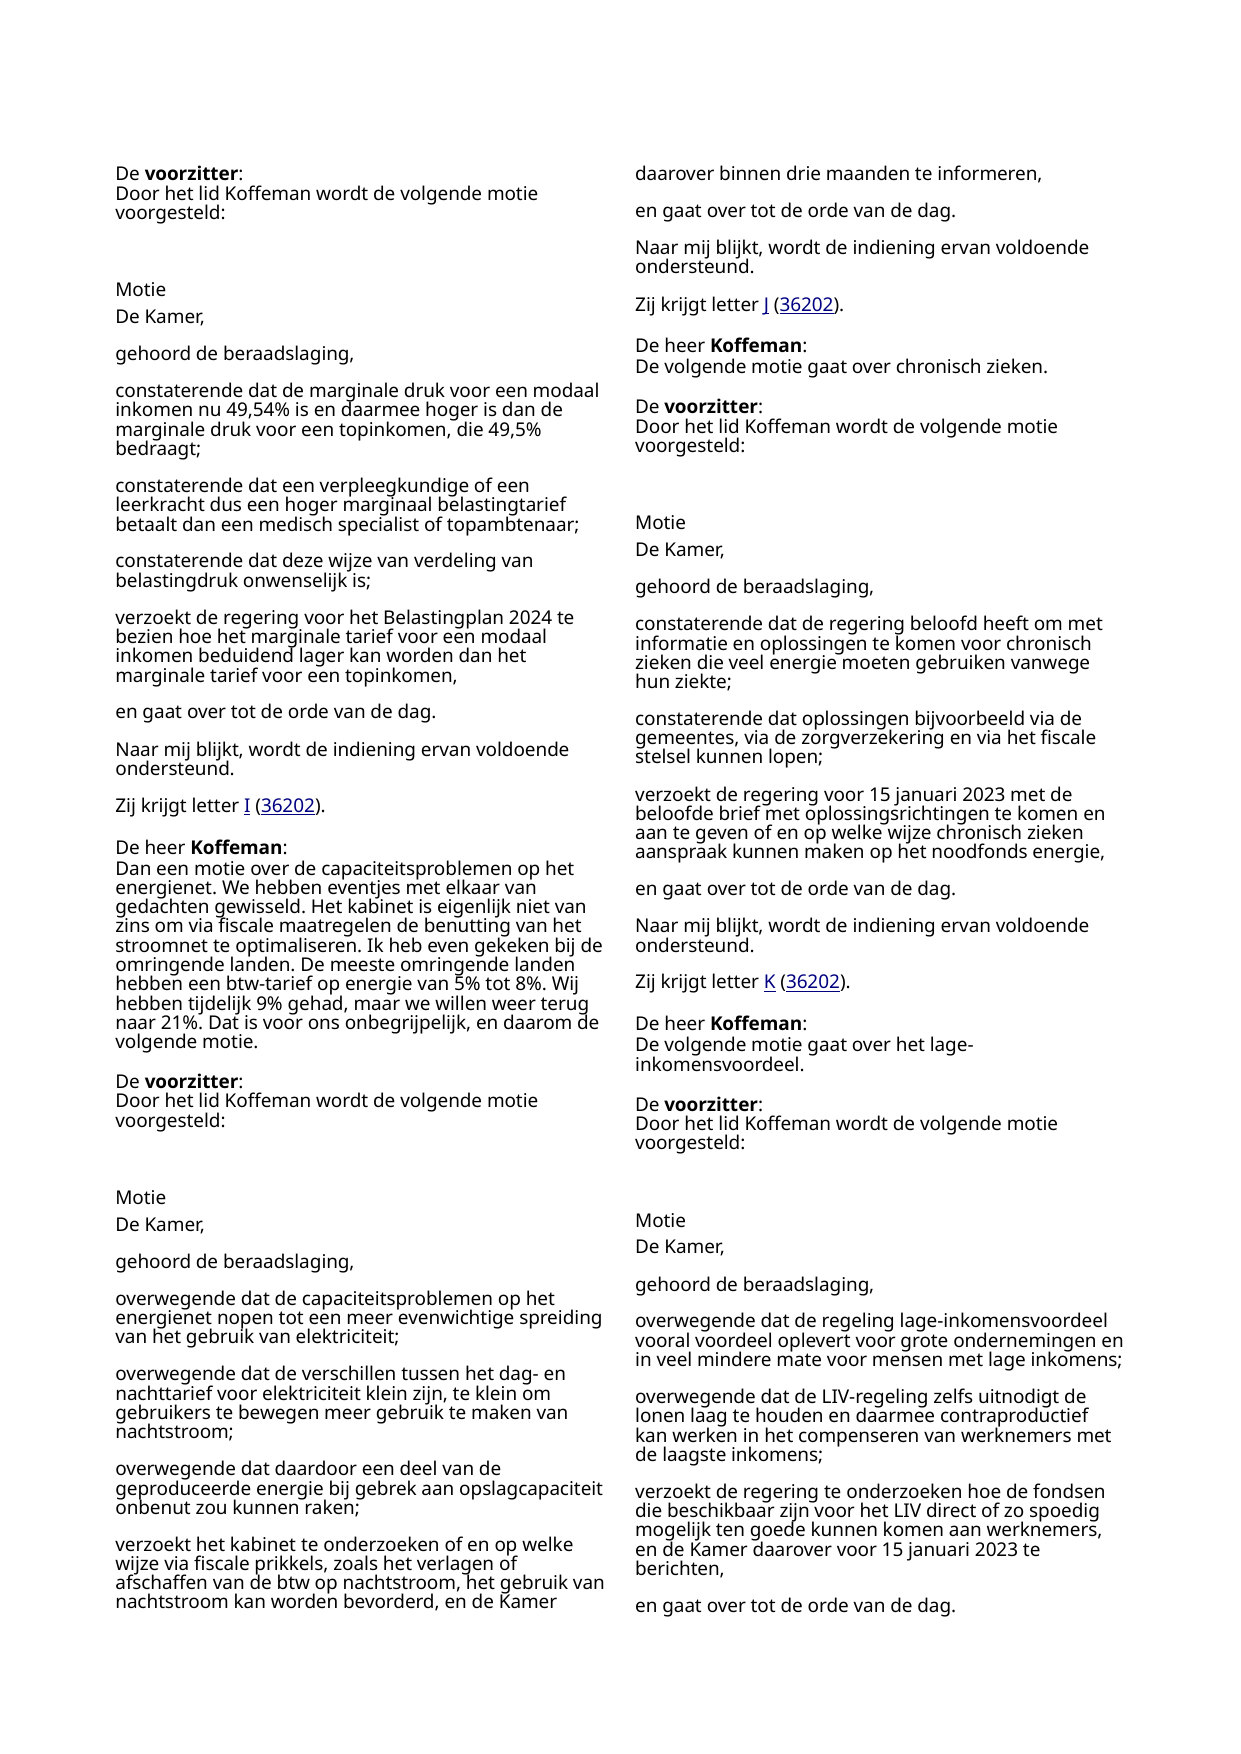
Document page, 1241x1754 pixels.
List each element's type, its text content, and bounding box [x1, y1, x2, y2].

text Zij krijgt letter J (36202). [635, 296, 1125, 315]
text De Kamer, [635, 541, 1125, 561]
text De heer Koffeman: [115, 834, 605, 859]
text De Kamer, [115, 1216, 605, 1235]
text De voorzitter: [115, 1073, 605, 1092]
text constaterende dat oplossingen bijvoorbeeld via de gemeentes, via de zorgverzekering en via het fiscale stelsel kunnen lopen; [635, 710, 1125, 768]
text De Kamer, [635, 1238, 1125, 1258]
text daarover binnen drie maanden te informeren, [635, 165, 1125, 184]
text Zij krijgt letter I (36202). [115, 797, 605, 816]
text Naar mij blijkt, wordt de indiening ervan voldoende ondersteund. [635, 917, 1125, 956]
text en gaat over tot de orde van de dag. [635, 880, 1125, 899]
text overwegende dat daardoor een deel van de geproduceerde energie bij gebrek aan opslagcapaciteit onbenut zou kunnen raken; [115, 1460, 605, 1518]
text Door het lid Koffeman wordt de volgende motie voorgesteld: [635, 1115, 1125, 1153]
text overwegende dat de verschillen tussen het dag- en nachttarief voor elektriciteit klein zijn, te klein om gebruikers te bewegen meer gebruik te maken van nachtstroom; [115, 1365, 605, 1442]
text constaterende dat de regering beloofd heeft om met informatie en oplossingen te komen voor chronisch zieken die veel energie moeten gebruiken vanwege hun ziekte; [635, 615, 1125, 692]
text Naar mij blijkt, wordt de indiening ervan voldoende ondersteund. [115, 741, 605, 779]
text Motie [635, 1207, 1125, 1233]
text en gaat over tot de orde van de dag. [635, 202, 1125, 222]
text De voorzitter: [115, 165, 605, 184]
text en gaat over tot de orde van de dag. [635, 1597, 1125, 1616]
text overwegende dat de regeling lage-inkomensvoordeel vooral voordeel oplevert voor grote ondernemingen en in veel mindere mate voor mensen met lage inkomens; [635, 1312, 1125, 1370]
text gehoord de beraadslaging, [635, 578, 1125, 597]
text De volgende motie gaat over het lage-inkomensvoordeel. [635, 1036, 1125, 1075]
text en gaat over tot de orde van de dag. [115, 703, 605, 723]
text De volgende motie gaat over chronisch zieken. [635, 358, 1125, 378]
text De heer Koffeman: [635, 333, 1125, 358]
text constaterende dat deze wijze van verdeling van belastingdruk onwenselijk is; [115, 552, 605, 591]
text De voorzitter: [635, 1096, 1125, 1115]
text verzoekt de regering voor 15 januari 2023 met de beloofde brief met oplossingsrichtingen te komen en aan te geven of en op welke wijze chronisch zieken aanspraak kunnen maken op het noodfonds energie, [635, 786, 1125, 863]
text Door het lid Koffeman wordt de volgende motie voorgesteld: [115, 184, 605, 223]
text overwegende dat de LIV-regeling zelfs uitnodigt de lonen laag te houden en daarmee contraproductief kan werken in het compenseren van werknemers met de laagste inkomens; [635, 1388, 1125, 1465]
text verzoekt het kabinet te onderzoeken of en op welke wijze via fiscale prikkels, zoals het verlagen of afschaffen van de btw op nachtstroom, het gebruik van nachtstroom kan worden bevorderd, en de Kamer [115, 1536, 605, 1613]
text Motie [635, 509, 1125, 535]
text verzoekt de regering te onderzoeken hoe de fondsen die beschikbaar zijn voor het LIV direct of zo spoedig mogelijk ten goede kunnen komen aan werknemers, en de Kamer daarover voor 15 januari 2023 te berichten, [635, 1483, 1125, 1579]
text constaterende dat de marginale druk voor een modaal inkomen nu 49,54% is en daarmee hoger is dan de marginale druk voor een topinkomen, die 49,5% bedraagt; [115, 382, 605, 459]
text Door het lid Koffeman wordt de volgende motie voorgesteld: [115, 1092, 605, 1131]
text De Kamer, [115, 308, 605, 327]
text gehoord de beraadslaging, [115, 1253, 605, 1272]
text Dan een motie over de capaciteitsproblemen op het energienet. We hebben eventjes met elkaar van gedachten gewisseld. Het kabinet is eigenlijk niet van zins om via fiscale maatregelen de benutting van het stroomnet te optimaliseren. Ik heb even gekeken bij de omringende landen. De meeste omringende landen hebben een btw-tarief op energie van 5% tot 8%. Wij hebben tijdelijk 9% gehad, maar we willen weer terug naar 21%. Dat is voor ons onbegrijpelijk, en daarom de volgende motie. [115, 859, 605, 1052]
text Door het lid Koffeman wordt de volgende motie voorgesteld: [635, 418, 1125, 456]
text Motie [115, 277, 605, 302]
text gehoord de beraadslaging, [115, 345, 605, 364]
text De heer Koffeman: [635, 1011, 1125, 1036]
text De voorzitter: [635, 398, 1125, 418]
text gehoord de beraadslaging, [635, 1276, 1125, 1295]
text Motie [115, 1184, 605, 1210]
text constaterende dat een verpleegkundige of een leerkracht dus een hoger marginaal belastingtarief betaalt dan een medisch specialist of topambtenaar; [115, 477, 605, 535]
text verzoekt de regering voor het Belastingplan 2024 te bezien hoe het marginale tarief voor een modaal inkomen beduidend lager kan worden dan het marginale tarief voor een topinkomen, [115, 609, 605, 686]
text Naar mij blijkt, wordt de indiening ervan voldoende ondersteund. [635, 239, 1125, 278]
text overwegende dat de capaciteitsproblemen op het energienet nopen tot een meer evenwichtige spreiding van het gebruik van elektriciteit; [115, 1290, 605, 1348]
text Zij krijgt letter K (36202). [635, 973, 1125, 993]
